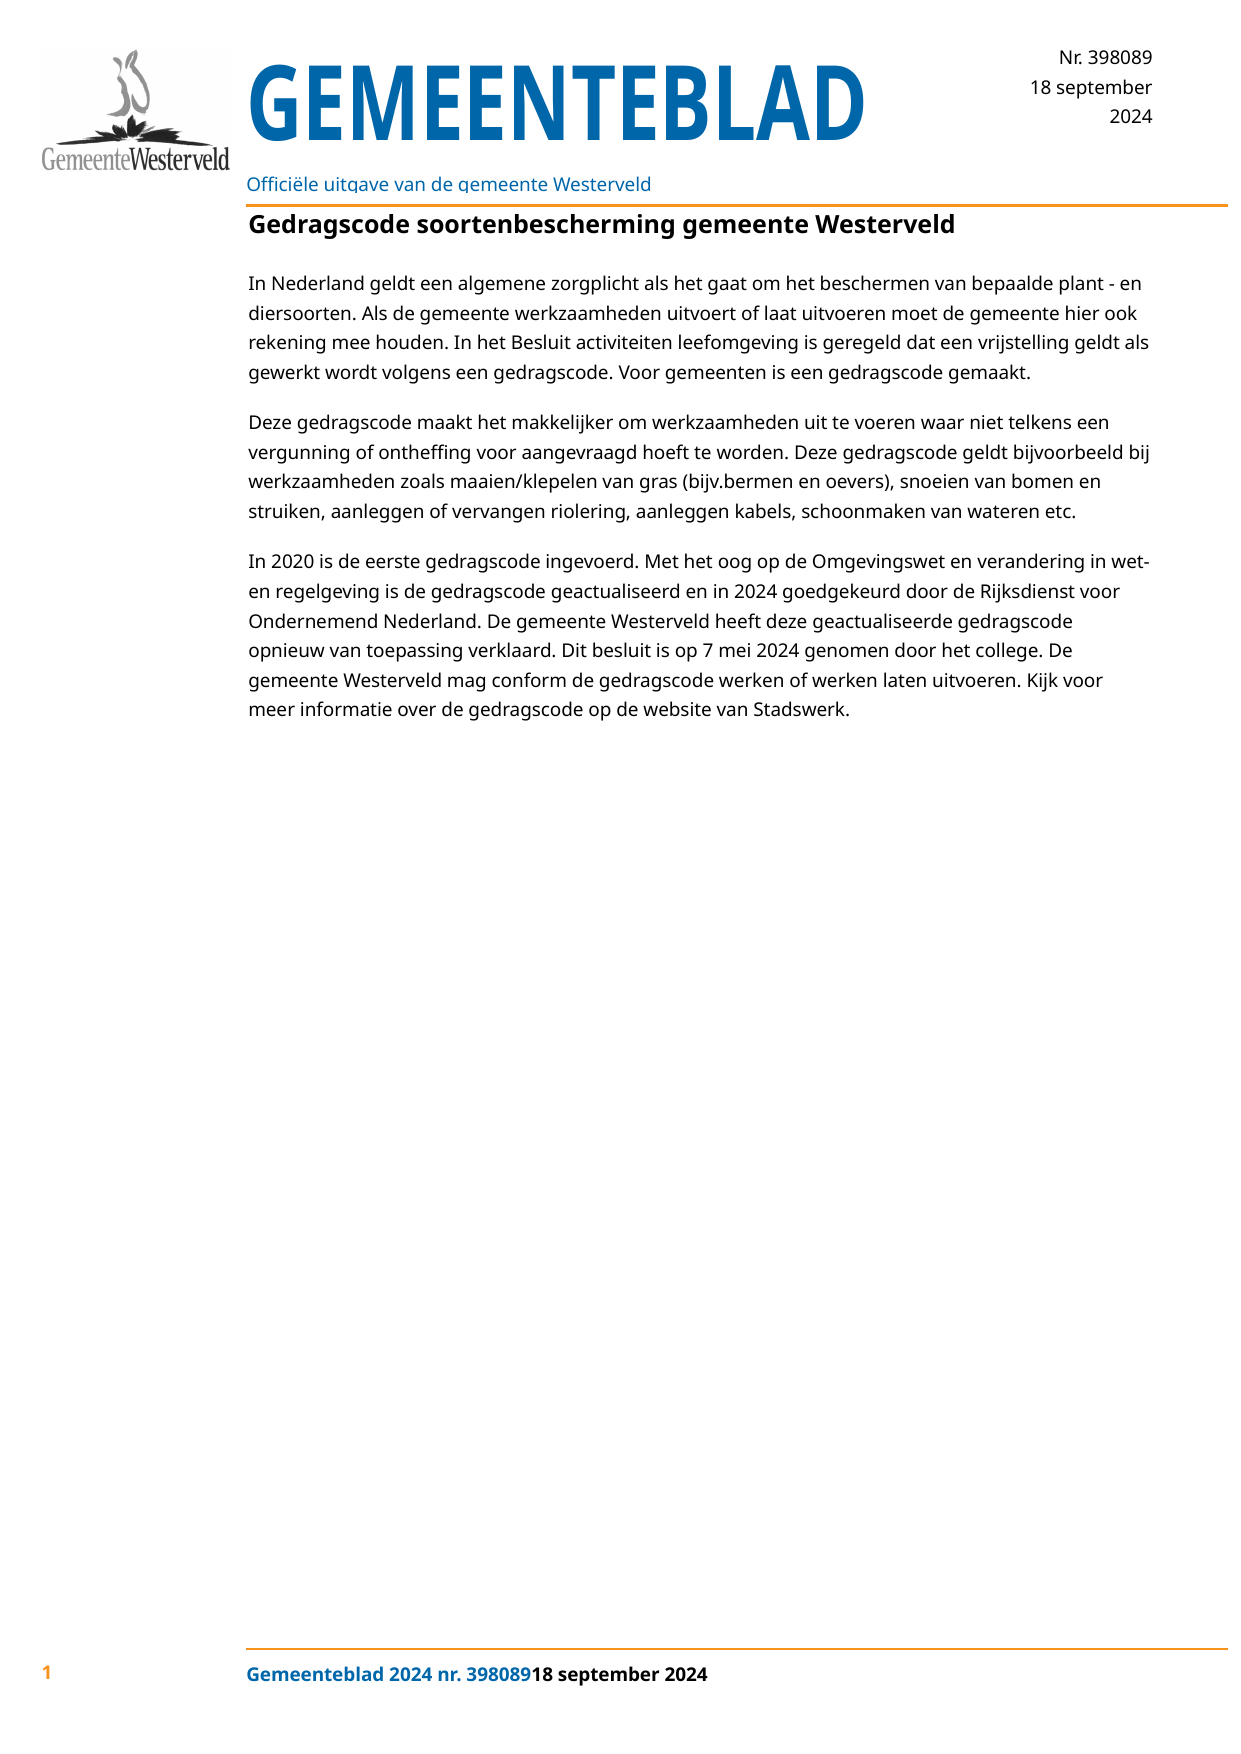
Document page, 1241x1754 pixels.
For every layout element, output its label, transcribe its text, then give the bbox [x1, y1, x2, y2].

text In Nederland geldt een algemene zorgplicht als het gaat om het beschermen van bepaalde plant - en diersoorten. Als de gemeente werkzaamheden uitvoert of laat uitvoeren moet de gemeente hier ook rekening mee houden. In het Besluit activiteiten leefomgeving is geregeld dat een vrijstelling geldt als gewerkt wordt volgens een gedragscode. Voor gemeenten is een gedragscode gemaakt. [248, 270, 1152, 385]
text Deze gedragscode maakt het makkelijker om werkzaamheden uit te voeren waar niet telkens een vergunning of ontheffing voor aangevraagd hoeft te worden. Deze gedragscode geldt bijvoorbeeld bij werkzaamheden zoals maaien/klepelen van gras (bijv.bermen en oevers), snoeien van bomen en struiken, aanleggen of vervangen riolering, aanleggen kabels, schoonmaken van wateren etc. [248, 409, 1152, 524]
text Gedragscode soortenbescherming gemeente Westerveld [248, 207, 1152, 241]
text In 2020 is de eerste gedragscode ingevoerd. Met het oog op de Omgevingswet en verandering in wet-en regelgeving is de gedragscode geactualiseerd en in 2024 goedgekeurd door de Rijksdienst voor Ondernemend Nederland. De gemeente Westerveld heeft deze geactualiseerde gedragscode opnieuw van toepassing verklaard. Dit besluit is op 7 mei 2024 genomen door het college. De gemeente Westerveld mag conform de gedragscode werken of werken laten uitvoeren. Kijk voor meer informatie over de gedragscode op de website van Stadswerk. [248, 549, 1152, 722]
picture [41, 47, 231, 172]
